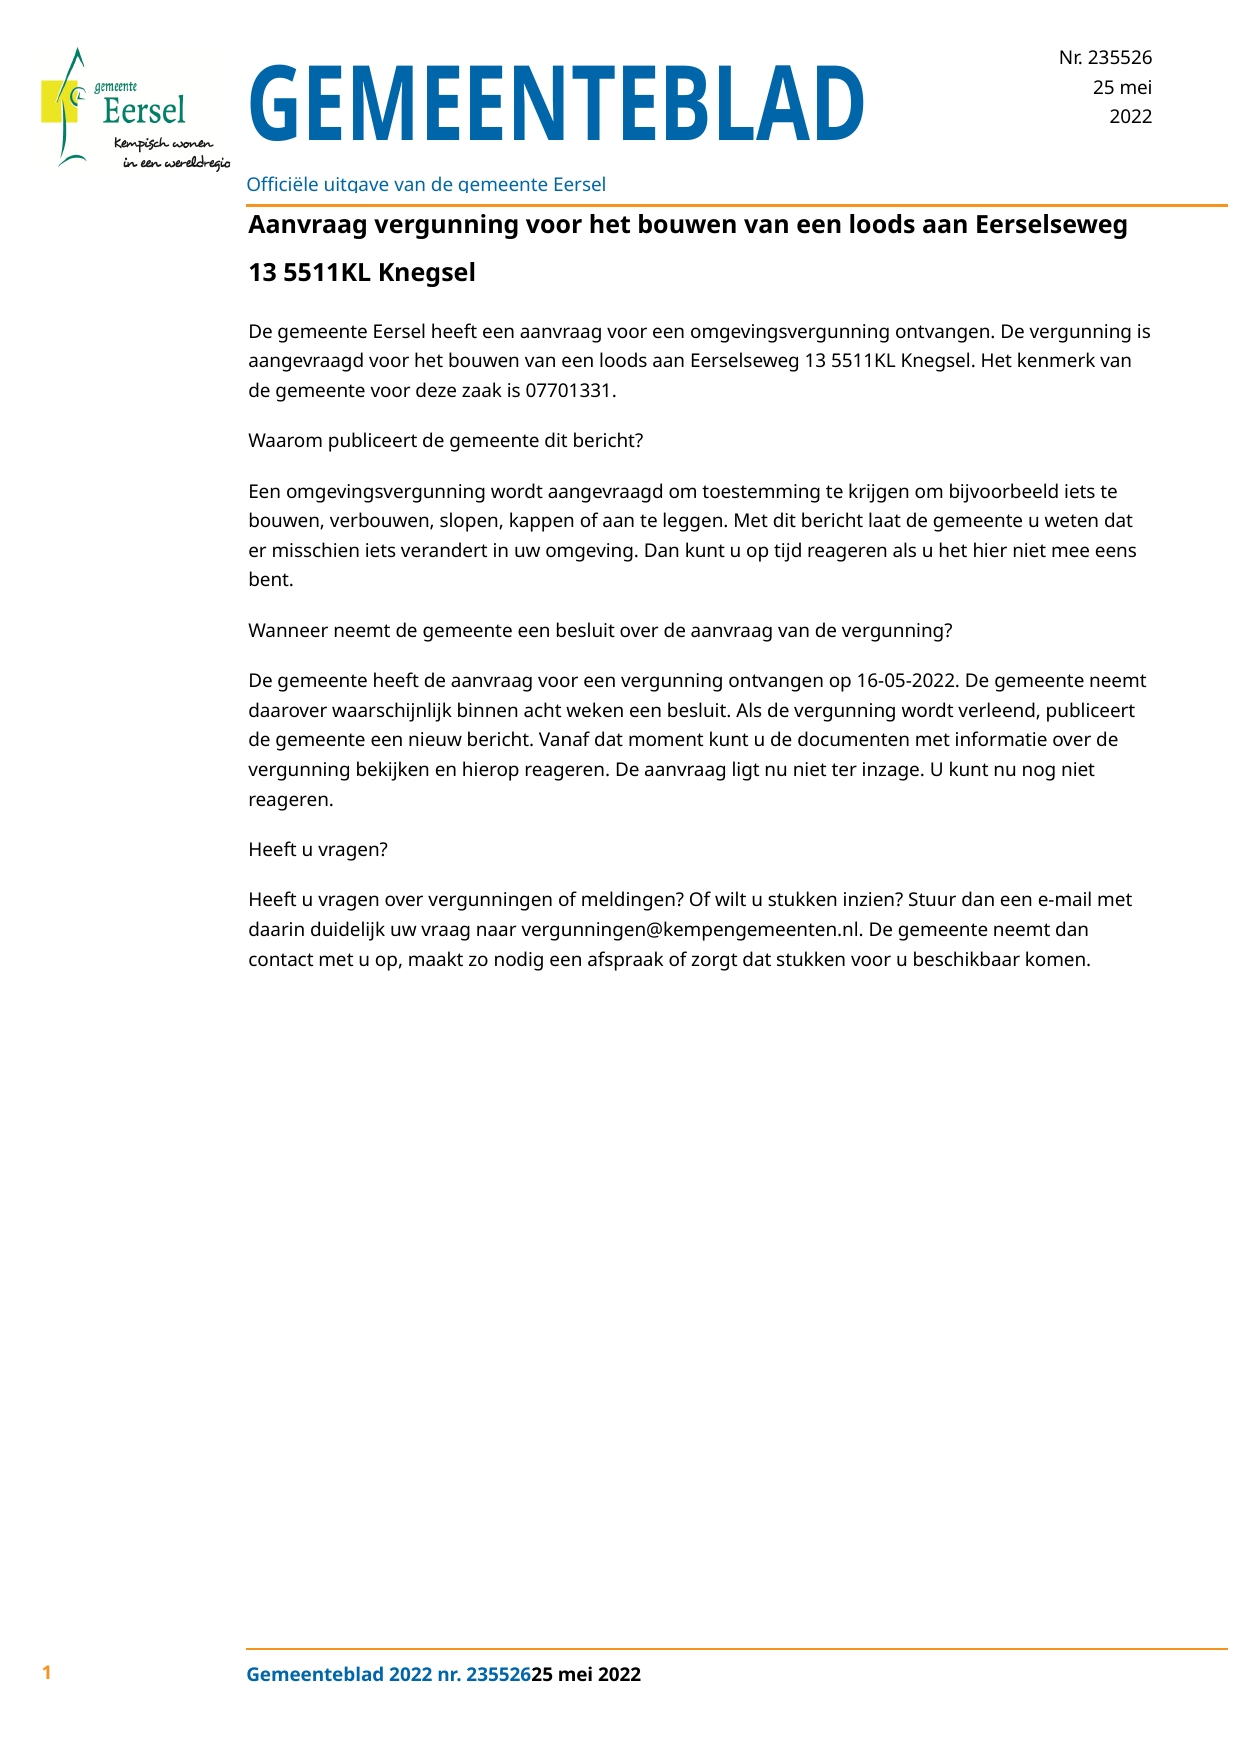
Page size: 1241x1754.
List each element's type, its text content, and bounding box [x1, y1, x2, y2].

text De gemeente heeft de aanvraag voor een vergunning ontvangen op 16-05-2022. De gemeente neemt daarover waarschijnlijk binnen acht weken een besluit. Als de vergunning wordt verleend, publiceert de gemeente een nieuw bericht. Vanaf dat moment kunt u de documenten met informatie over de vergunning bekijken en hierop reageren. De aanvraag ligt nu niet ter inzage. U kunt nu nog niet reageren. [248, 667, 1152, 812]
text Wanneer neemt de gemeente een besluit over de aanvraag van de vergunning? [248, 617, 1152, 643]
text Heeft u vragen over vergunningen of meldingen? Of wilt u stukken inzien? Stuur dan een e-mail met daarin duidelijk uw vraag naar vergunningen@kempengemeenten.nl. De gemeente neemt dan contact met u op, maakt zo nodig een afspraak of zorgt dat stukken voor u beschikbaar komen. [248, 887, 1152, 972]
text Aanvraag vergunning voor het bouwen van een loods aan Eerselseweg 13 5511KL Knegsel [248, 207, 1152, 288]
text Heeft u vragen? [248, 836, 1152, 862]
text Waarom publiceert de gemeente dit bericht? [248, 427, 1152, 453]
text Een omgevingsvergunning wordt aangevraagd om toestemming te krijgen om bijvoorbeeld iets te bouwen, verbouwen, slopen, kappen of aan te leggen. Met dit bericht laat de gemeente u weten dat er misschien iets verandert in uw omgeving. Dan kunt u op tijd reageren als u het hier niet mee eens bent. [248, 478, 1152, 592]
text De gemeente Eersel heeft een aanvraag voor een omgevingsvergunning ontvangen. De vergunning is aangevraagd voor het bouwen van een loods aan Eerselseweg 13 5511KL Knegsel. Het kenmerk van de gemeente voor deze zaak is 07701331. [248, 318, 1152, 403]
picture [41, 47, 231, 172]
